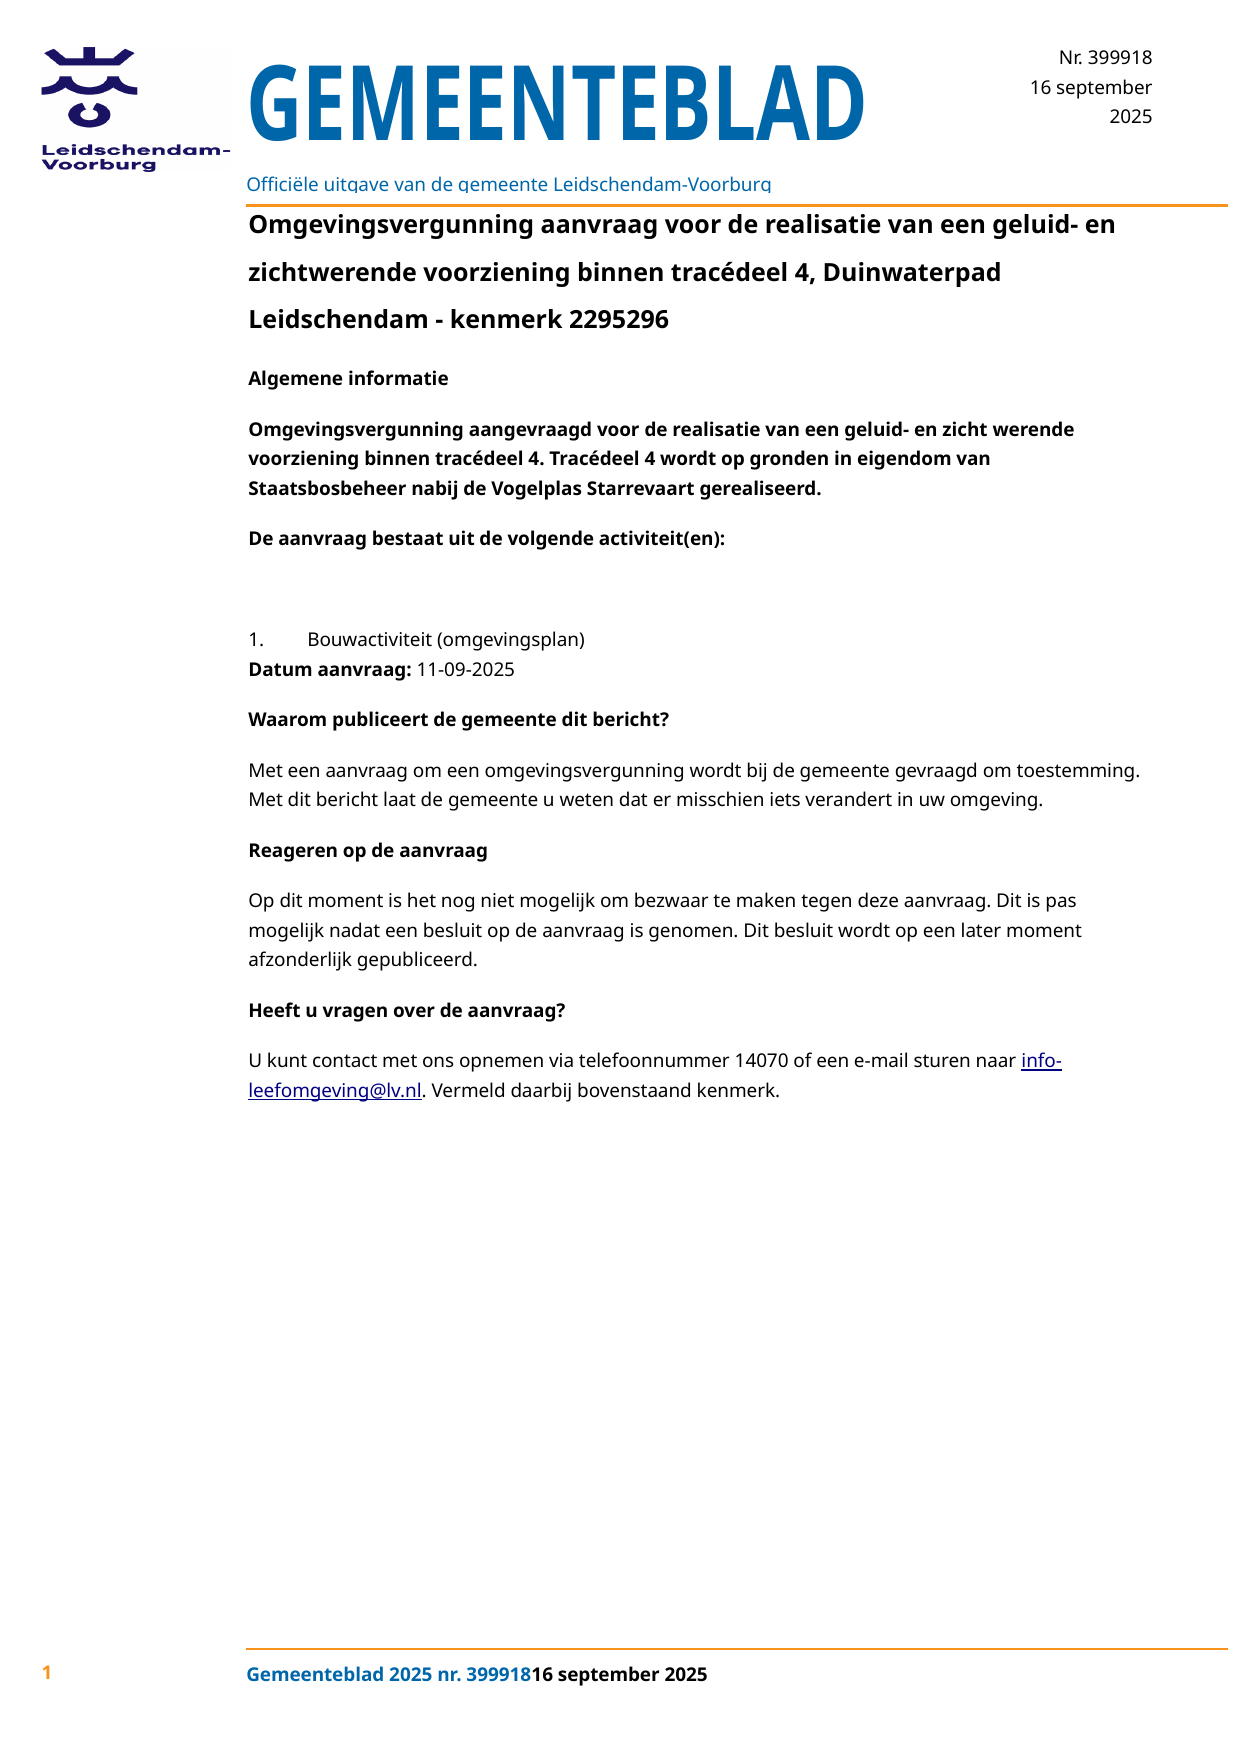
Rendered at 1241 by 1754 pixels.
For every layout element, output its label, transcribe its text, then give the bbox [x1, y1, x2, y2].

list Bouwactiviteit (omgevingsplan) [248, 626, 1152, 652]
text Heeft u vragen over de aanvraag? [248, 997, 1152, 1022]
text Waarom publiceert de gemeente dit bericht? [248, 706, 1152, 732]
text Met een aanvraag om een omgevingsvergunning wordt bij de gemeente gevraagd om toestemming. Met dit bericht laat de gemeente u weten dat er misschien iets verandert in uw omgeving. [248, 757, 1152, 812]
text De aanvraag bestaat uit de volgende activiteit(en): [248, 526, 1152, 551]
text Datum aanvraag: 11-09-2025 [248, 656, 1152, 682]
text Algemene informatie [248, 366, 1152, 391]
text U kunt contact met ons opnemen via telefoonnummer 14070 of een e-mail sturen naar info-leefomgeving@lv.nl. Vermeld daarbij bovenstaand kenmerk. [248, 1047, 1152, 1102]
text Omgevingsvergunning aanvraag voor de realisatie van een geluid- en zichtwerende voorziening binnen tracédeel 4, Duinwaterpad Leidschendam - kenmerk 2295296 [248, 207, 1152, 336]
text Omgevingsvergunning aangevraagd voor de realisatie van een geluid- en zicht werende voorziening binnen tracédeel 4. Tracédeel 4 wordt op gronden in eigendom van Staatsbosbeheer nabij de Vogelplas Starrevaart gerealiseerd. [248, 416, 1152, 501]
picture [41, 47, 231, 172]
text Op dit moment is het nog niet mogelijk om bezwaar te maken tegen deze aanvraag. Dit is pas mogelijk nadat een besluit op de aanvraag is genomen. Dit besluit wordt op een later moment afzonderlijk gepubliceerd. [248, 887, 1152, 972]
text Reageren op de aanvraag [248, 837, 1152, 862]
